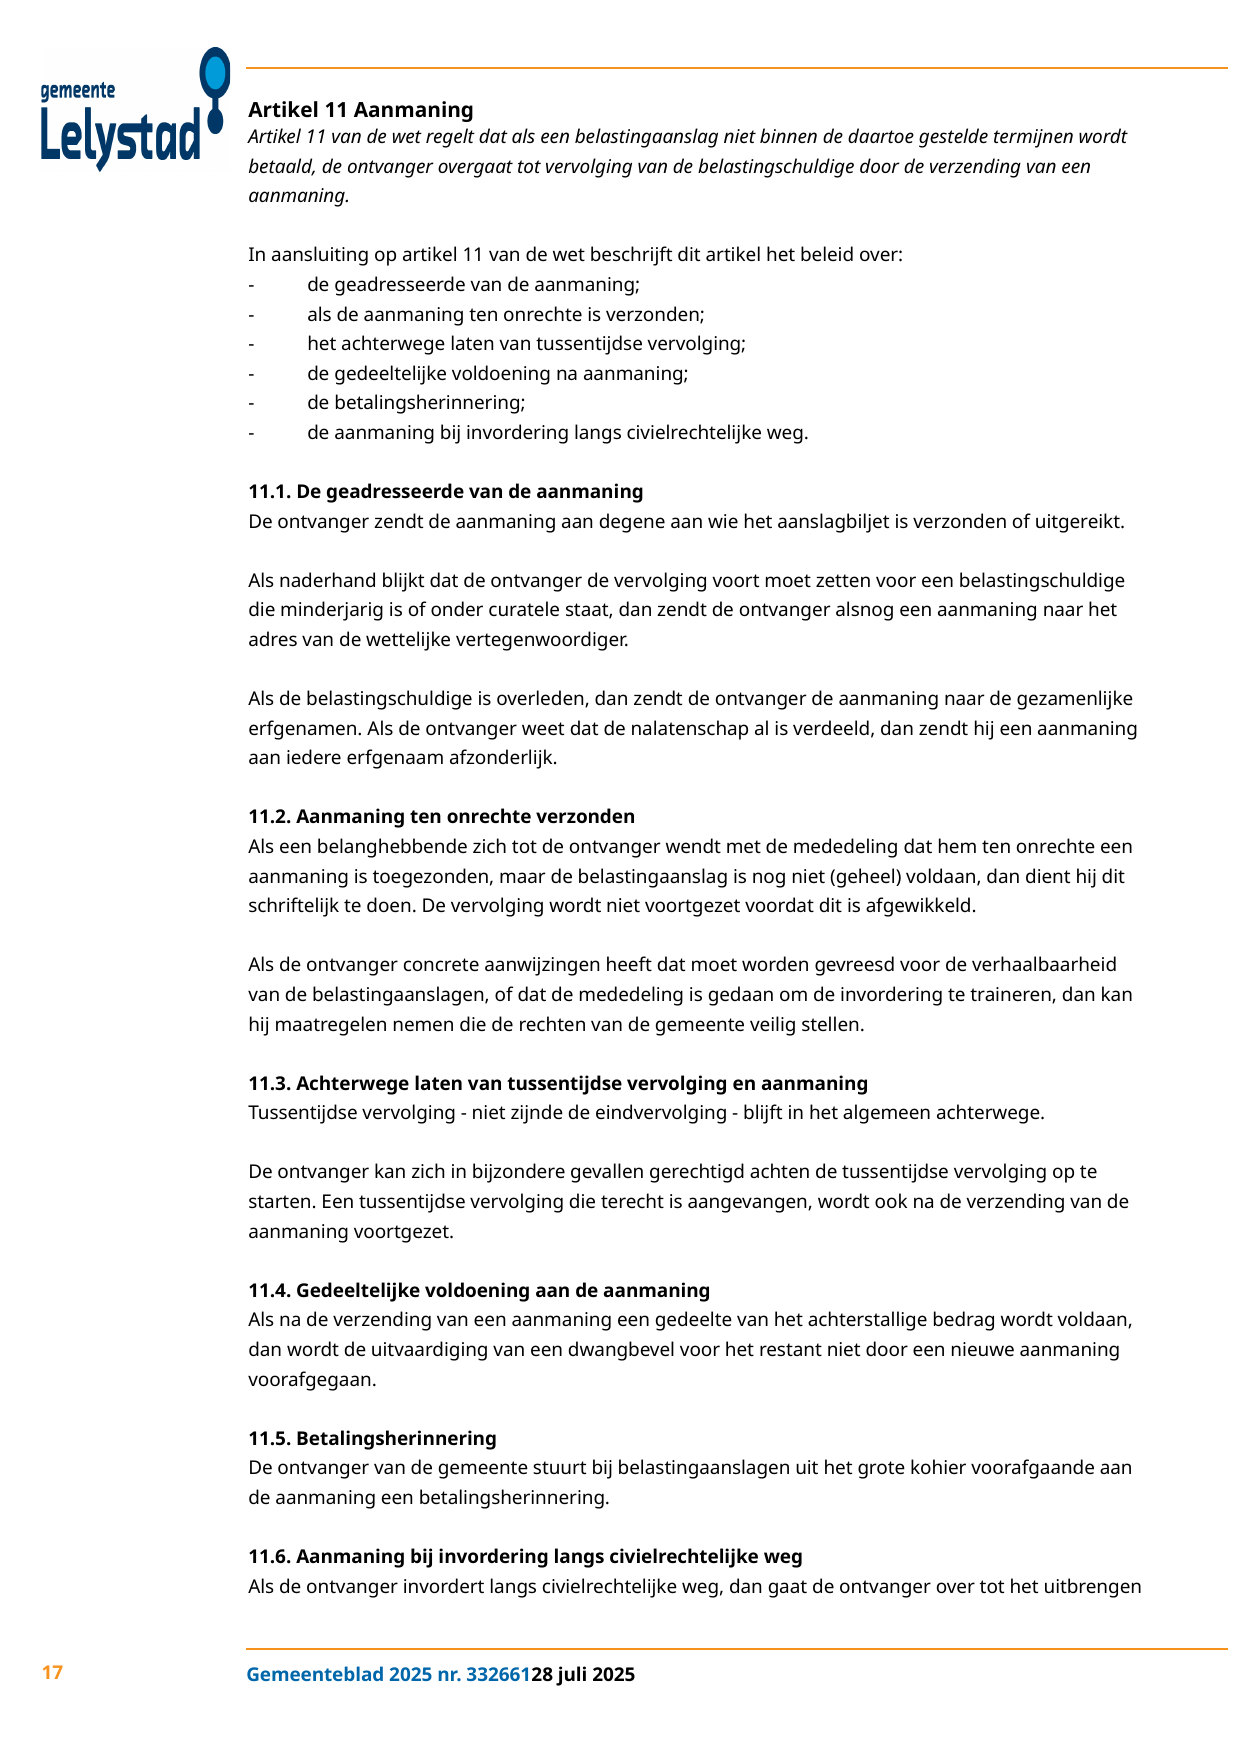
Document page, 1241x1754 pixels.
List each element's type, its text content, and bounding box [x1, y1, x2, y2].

list de betalingsherinnering; [248, 389, 1152, 415]
text Als de ontvanger concrete aanwijzingen heeft dat moet worden gevreesd voor de verhaalbaarheid van de belastingaanslagen, of dat de mededeling is gedaan om de invordering te traineren, dan kan hij maatregelen nemen die de rechten van de gemeente veilig stellen. [248, 952, 1152, 1036]
list het achterwege laten van tussentijdse vervolging; [248, 330, 1152, 356]
list de geadresseerde van de aanmaning; [248, 271, 1152, 297]
text 11.6. Aanmaning bij invordering langs civielrechtelijke weg [248, 1543, 1152, 1569]
text 11.5. Betalingsherinnering [248, 1425, 1152, 1451]
text Artikel 11 Aanmaning [248, 95, 1152, 123]
text In aansluiting op artikel 11 van de wet beschrijft dit artikel het beleid over: [248, 242, 1152, 267]
text 11.2. Aanmaning ten onrechte verzonden [248, 804, 1152, 829]
list als de aanmaning ten onrechte is verzonden; [248, 301, 1152, 326]
list de gedeeltelijke voldoening na aanmaning; [248, 360, 1152, 386]
text 11.3. Achterwege laten van tussentijdse vervolging en aanmaning [248, 1070, 1152, 1096]
text Als de ontvanger invordert langs civielrechtelijke weg, dan gaat de ontvanger over tot het uitbrengen [248, 1573, 1152, 1598]
list de aanmaning bij invordering langs civielrechtelijke weg. [248, 419, 1152, 445]
picture [41, 47, 231, 172]
text De ontvanger van de gemeente stuurt bij belastingaanslagen uit het grote kohier voorafgaande aan de aanmaning een betalingsherinnering. [248, 1454, 1152, 1510]
text De ontvanger kan zich in bijzondere gevallen gerechtigd achten de tussentijdse vervolging op te starten. Een tussentijdse vervolging die terecht is aangevangen, wordt ook na de verzending van de aanmaning voortgezet. [248, 1159, 1152, 1243]
text De ontvanger zendt de aanmaning aan degene aan wie het aanslagbiljet is verzonden of uitgereikt. [248, 508, 1152, 533]
text Als naderhand blijkt dat de ontvanger de vervolging voort moet zetten voor een belastingschuldige die minderjarig is of onder curatele staat, dan zendt de ontvanger alsnog een aanmaning naar het adres van de wettelijke vertegenwoordiger. [248, 567, 1152, 652]
text 11.4. Gedeeltelijke voldoening aan de aanmaning [248, 1277, 1152, 1303]
text Als na de verzending van een aanmaning een gedeelte van het achterstallige bedrag wordt voldaan, dan wordt de uitvaardiging van een dwangbevel voor het restant niet door een nieuwe aanmaning voorafgegaan. [248, 1307, 1152, 1391]
text Artikel 11 van de wet regelt dat als een belastingaanslag niet binnen de daartoe gestelde termijnen wordt betaald, de ontvanger overgaat tot vervolging van de belastingschuldige door de verzending van een aanmaning. [248, 123, 1152, 208]
text Als de belastingschuldige is overleden, dan zendt de ontvanger de aanmaning naar de gezamenlijke erfgenamen. Als de ontvanger weet dat de nalatenschap al is verdeeld, dan zendt hij een aanmaning aan iedere erfgenaam afzonderlijk. [248, 685, 1152, 770]
text Als een belanghebbende zich tot de ontvanger wendt met de mededeling dat hem ten onrechte een aanmaning is toegezonden, maar de belastingaanslag is nog niet (geheel) voldaan, dan dient hij dit schriftelijk te doen. De vervolging wordt niet voortgezet voordat dit is afgewikkeld. [248, 833, 1152, 918]
text Tussentijdse vervolging - niet zijnde de eindvervolging - blijft in het algemeen achterwege. [248, 1099, 1152, 1125]
text 11.1. De geadresseerde van de aanmaning [248, 478, 1152, 504]
